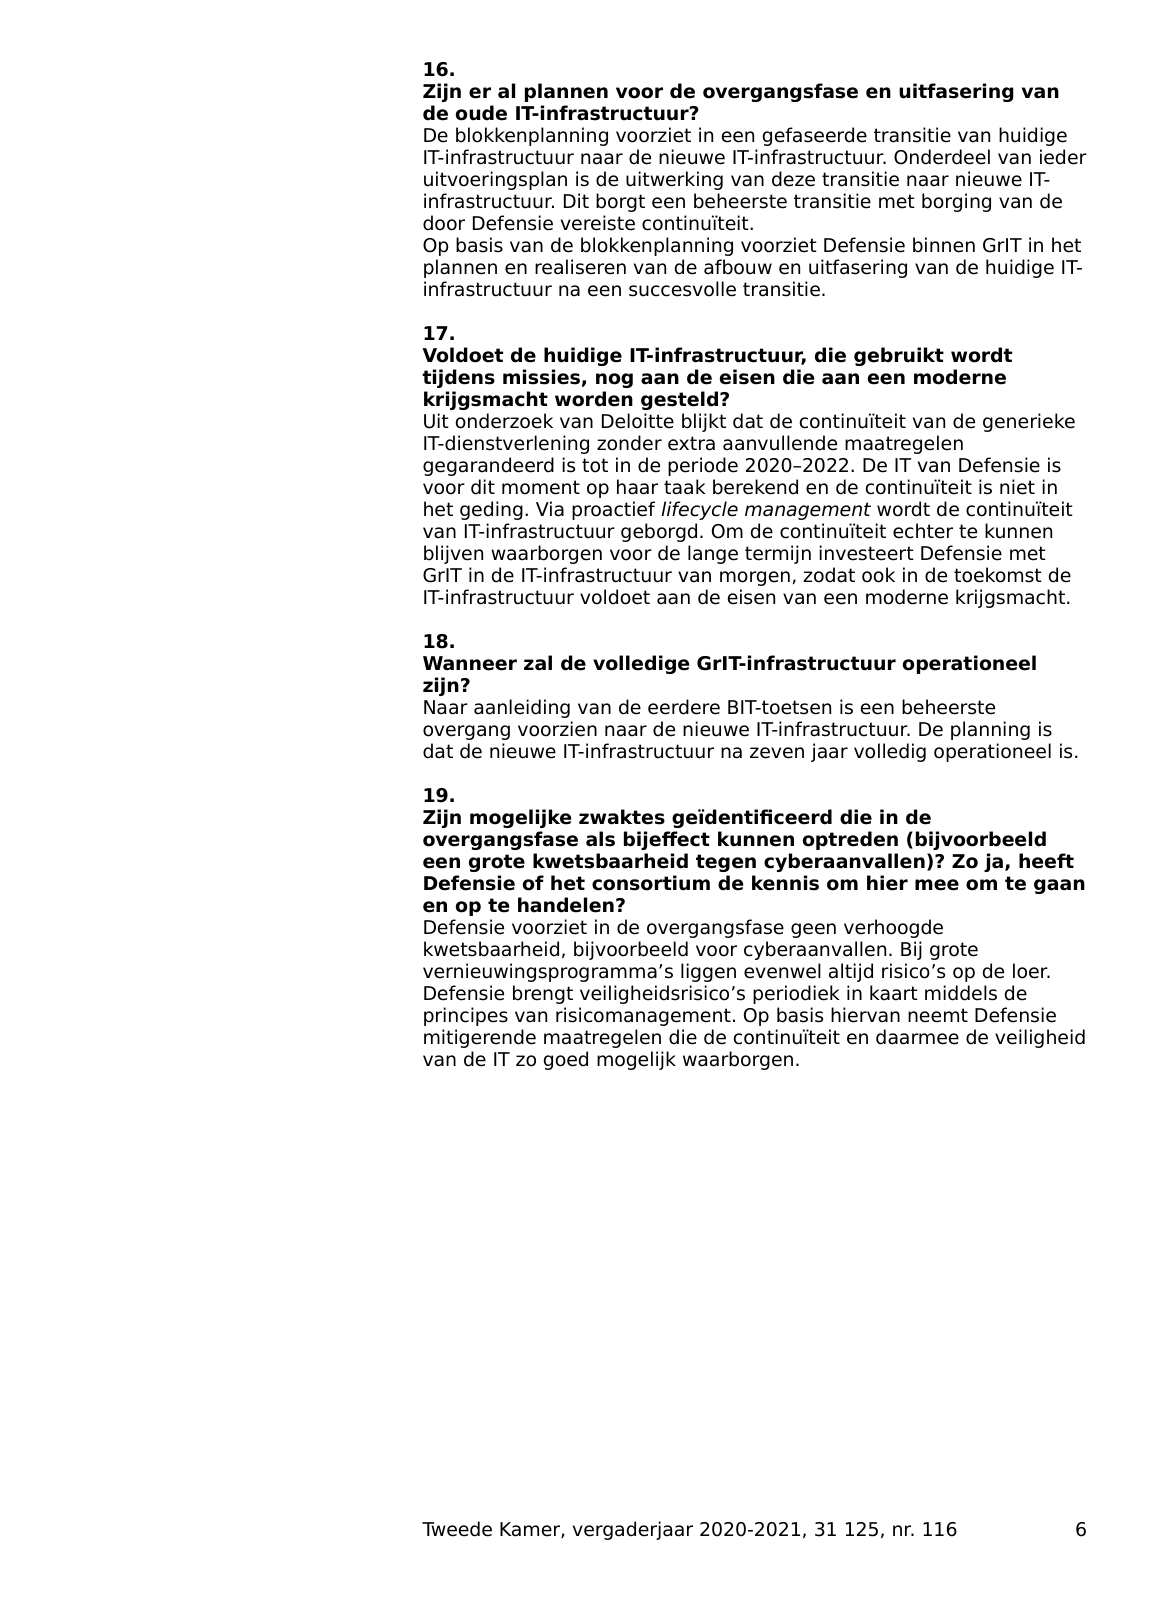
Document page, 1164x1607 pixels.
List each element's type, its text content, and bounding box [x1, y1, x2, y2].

text 18. [422, 631, 1087, 653]
text Zijn mogelijke zwaktes geïdentificeerd die in de overgangsfase als bijeffect kunnen optreden (bijvoorbeeld een grote kwetsbaarheid tegen cyberaanvallen)? Zo ja, heeft Defensie of het consortium de kennis om hier mee om te gaan en op te handelen? [422, 807, 1087, 917]
text De blokkenplanning voorziet in een gefaseerde transitie van huidige IT-infrastructuur naar de nieuwe IT-infrastructuur. Onderdeel van ieder uitvoeringsplan is de uitwerking van deze transitie naar nieuwe IT-infrastructuur. Dit borgt een beheerste transitie met borging van de door Defensie vereiste continuïteit. [422, 125, 1087, 235]
text Wanneer zal de volledige GrIT-infrastructuur operationeel zijn? [422, 653, 1087, 697]
text Voldoet de huidige IT-infrastructuur, die gebruikt wordt tijdens missies, nog aan de eisen die aan een moderne krijgsmacht worden gesteld? [422, 345, 1087, 411]
text Zijn er al plannen voor de overgangsfase en uitfasering van de oude IT-infrastructuur? [422, 81, 1087, 125]
text 19. [422, 785, 1087, 807]
text Naar aanleiding van de eerdere BIT-toetsen is een beheerste overgang voorzien naar de nieuwe IT-infrastructuur. De planning is dat de nieuwe IT-infrastructuur na zeven jaar volledig operationeel is. [422, 697, 1087, 763]
text Defensie voorziet in de overgangsfase geen verhoogde kwetsbaarheid, bijvoorbeeld voor cyberaanvallen. Bij grote vernieuwingsprogramma’s liggen evenwel altijd risico’s op de loer. Defensie brengt veiligheidsrisico’s periodiek in kaart middels de principes van risicomanagement. Op basis hiervan neemt Defensie mitigerende maatregelen die de continuïteit en daarmee de veiligheid van de IT zo goed mogelijk waarborgen. [422, 917, 1087, 1071]
text Op basis van de blokkenplanning voorziet Defensie binnen GrIT in het plannen en realiseren van de afbouw en uitfasering van de huidige IT-infrastructuur na een succesvolle transitie. [422, 235, 1087, 301]
text 16. [422, 59, 1087, 81]
text 17. [422, 323, 1087, 345]
text Uit onderzoek van Deloitte blijkt dat de continuïteit van de generieke IT-dienstverlening zonder extra aanvullende maatregelen gegarandeerd is tot in de periode 2020–2022. De IT van Defensie is voor dit moment op haar taak berekend en de continuïteit is niet in het geding. Via proactief lifecycle management wordt de continuïteit van IT-infrastructuur geborgd. Om de continuïteit echter te kunnen blijven waarborgen voor de lange termijn investeert Defensie met GrIT in de IT-infrastructuur van morgen, zodat ook in de toekomst de IT-infrastructuur voldoet aan de eisen van een moderne krijgsmacht. [422, 411, 1087, 609]
